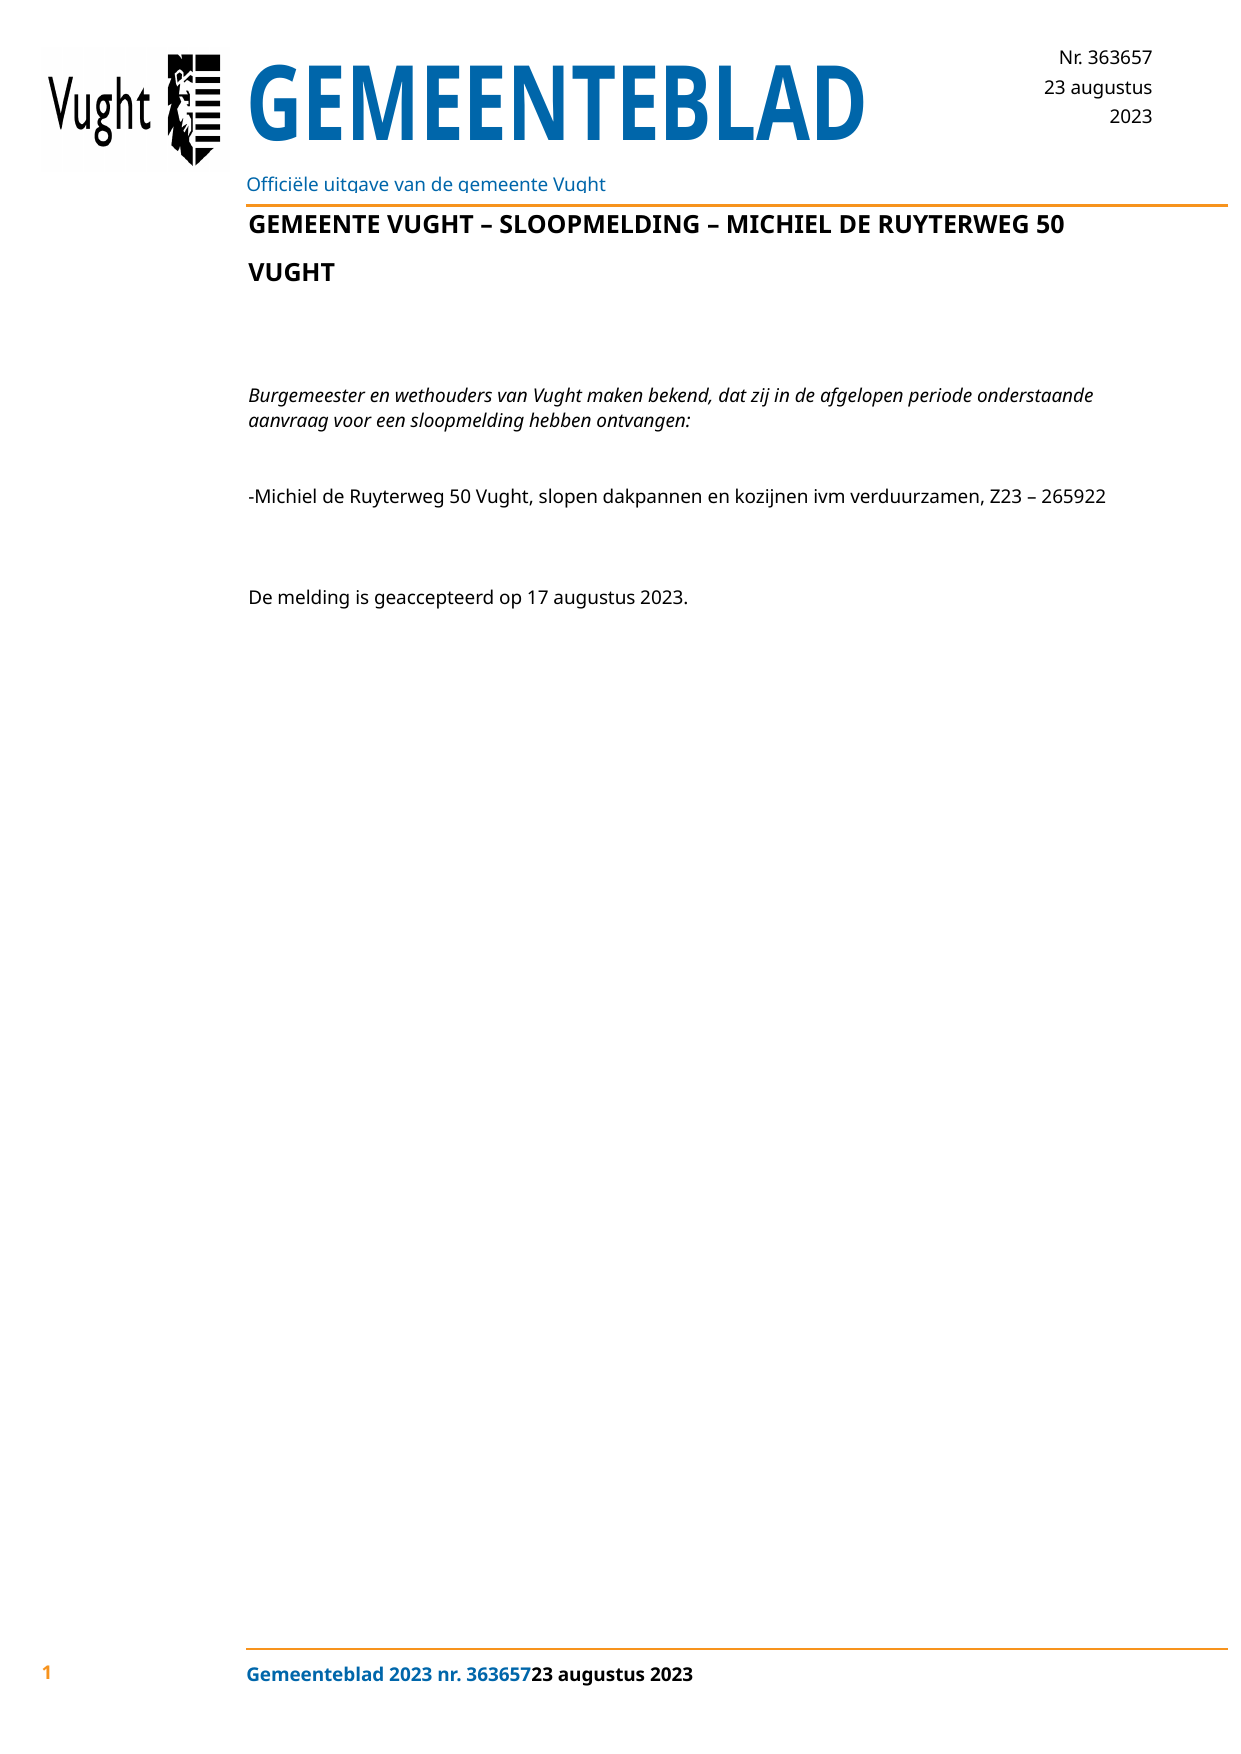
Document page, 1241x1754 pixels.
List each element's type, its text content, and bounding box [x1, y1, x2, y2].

text -Michiel de Ruyterweg 50 Vught, slopen dakpannen en kozijnen ivm verduurzamen, Z23 – 265922 [248, 484, 1152, 509]
text Burgemeester en wethouders van Vught maken bekend, dat zij in de afgelopen periode onderstaande aanvraag voor een sloopmelding hebben ontvangen: [248, 382, 1152, 433]
text GEMEENTE VUGHT – SLOOPMELDING – MICHIEL DE RUYTERWEG 50 VUGHT [248, 207, 1152, 288]
text De melding is geaccepteerd op 17 augustus 2023. [248, 584, 1152, 610]
picture [41, 47, 231, 172]
